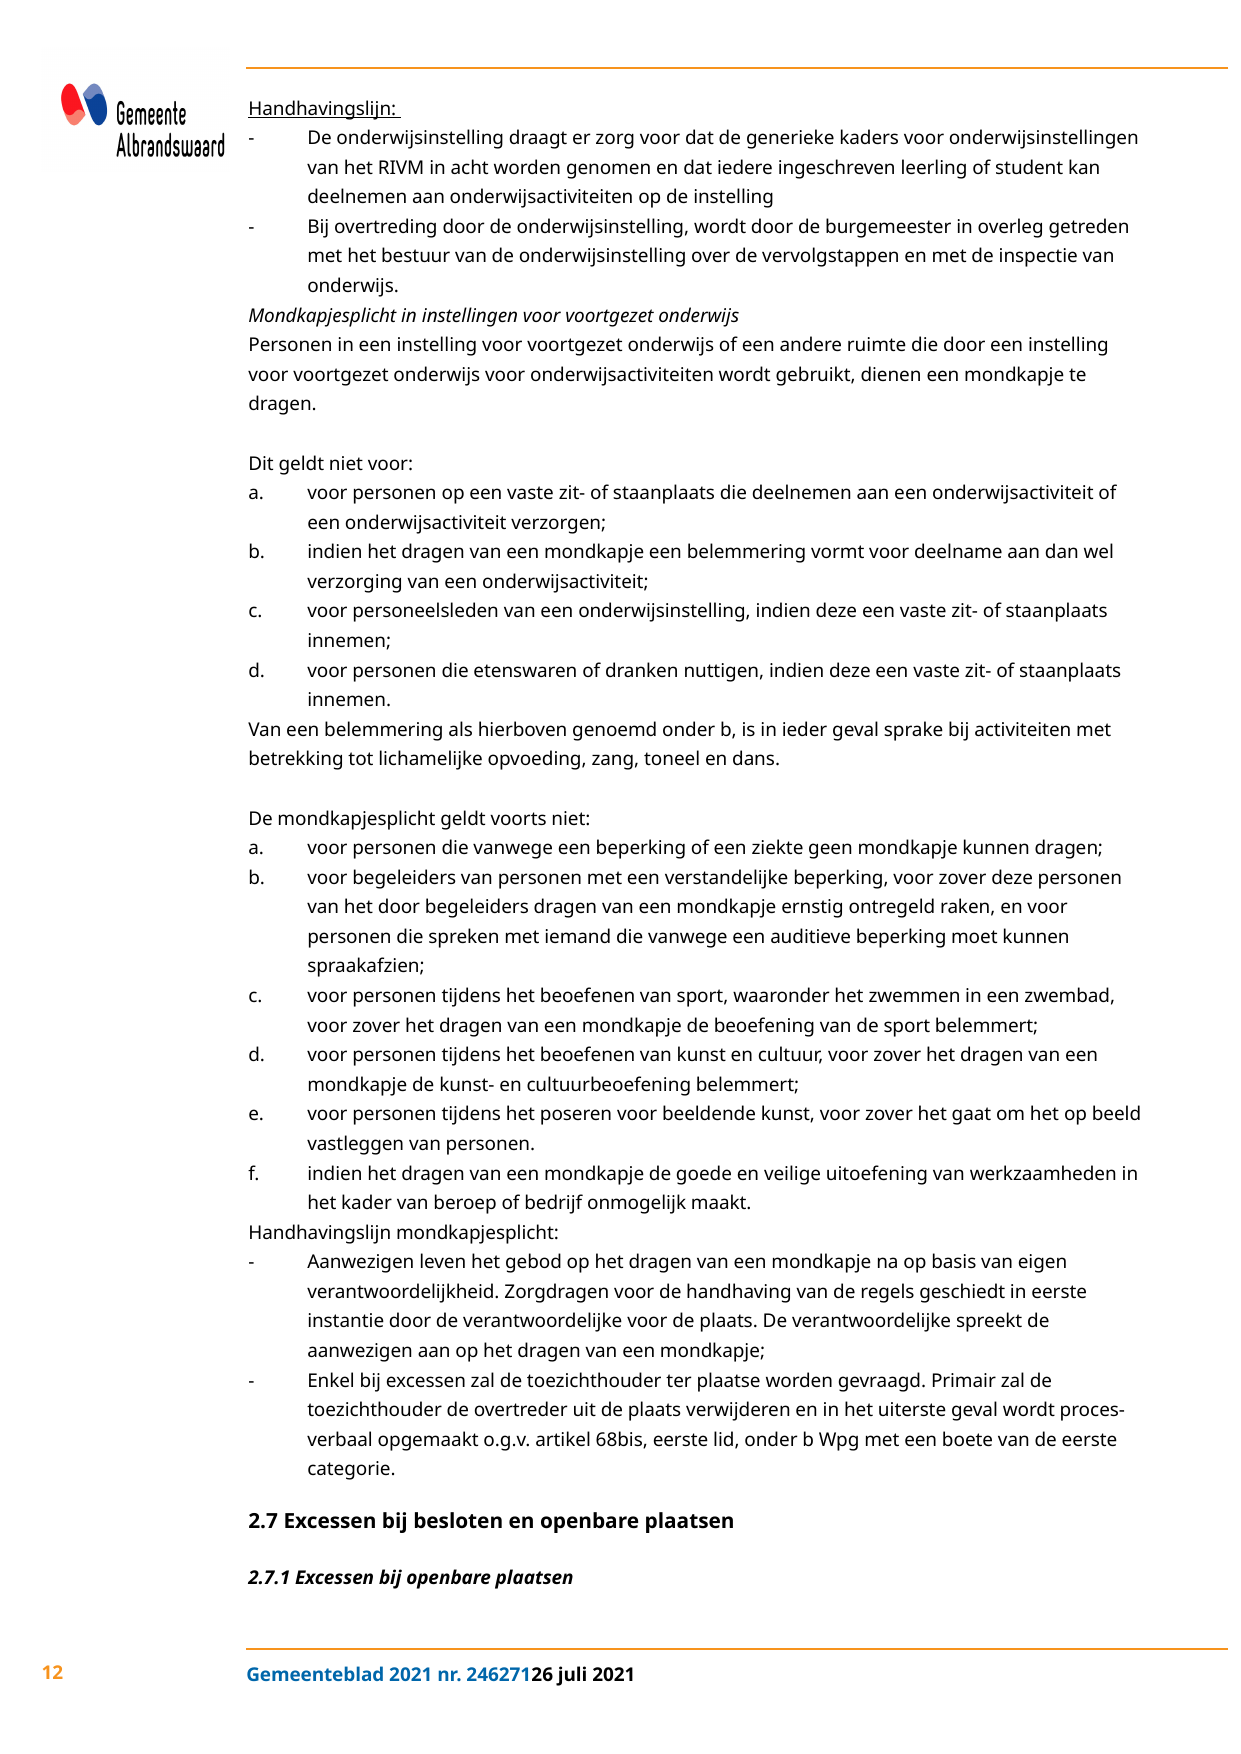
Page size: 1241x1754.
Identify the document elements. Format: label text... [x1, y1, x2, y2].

list De onderwijsinstelling draagt er zorg voor dat de generieke kaders voor onderwijsinstellingen van het RIVM in acht worden genomen en dat iedere ingeschreven leerling of student kan deelnemen aan onderwijsactiviteiten op de instelling [248, 124, 1152, 209]
list voor personen op een vaste zit- of staanplaats die deelnemen aan een onderwijsactiviteit of een onderwijsactiviteit verzorgen; [248, 479, 1152, 535]
text Personen in een instelling voor voortgezet onderwijs of een andere ruimte die door een instelling voor voortgezet onderwijs voor onderwijsactiviteiten wordt gebruikt, dienen een mondkapje te dragen. [248, 331, 1152, 416]
text Van een belemmering als hierboven genoemd onder b, is in ieder geval sprake bij activiteiten met betrekking tot lichamelijke opvoeding, zang, toneel en dans. [248, 716, 1152, 771]
list voor personen tijdens het beoefenen van sport, waaronder het zwemmen in een zwembad, voor zover het dragen van een mondkapje de beoefening van de sport belemmert; [248, 982, 1152, 1038]
text 2.7.1 Excessen bij openbare plaatsen [248, 1564, 1152, 1590]
list voor begeleiders van personen met een verstandelijke beperking, voor zover deze personen van het door begeleiders dragen van een mondkapje ernstig ontregeld raken, en voor personen die spreken met iemand die vanwege een auditieve beperking moet kunnen spraakafzien; [248, 864, 1152, 978]
list voor personen tijdens het poseren voor beeldende kunst, voor zover het gaat om het op beeld vastleggen van personen. [248, 1101, 1152, 1156]
text De mondkapjesplicht geldt voorts niet: [248, 805, 1152, 831]
text Handhavingslijn: [248, 95, 1152, 121]
list indien het dragen van een mondkapje een belemmering vormt voor deelname aan dan wel verzorging van een onderwijsactiviteit; [248, 538, 1152, 594]
text Handhavingslijn mondkapjesplicht: [248, 1219, 1152, 1245]
list Bij overtreding door de onderwijsinstelling, wordt door de burgemeester in overleg getreden met het bestuur van de onderwijsinstelling over de vervolgstappen en met de inspectie van onderwijs. [248, 213, 1152, 298]
text Mondkapjesplicht in instellingen voor voortgezet onderwijs [248, 302, 1152, 328]
text Dit geldt niet voor: [248, 450, 1152, 476]
list voor personen die vanwege een beperking of een ziekte geen mondkapje kunnen dragen; [248, 834, 1152, 860]
list Enkel bij excessen zal de toezichthouder ter plaatse worden gevraagd. Primair zal de toezichthouder de overtreder uit de plaats verwijderen en in het uiterste geval wordt proces-verbaal opgemaakt o.g.v. artikel 68bis, eerste lid, onder b Wpg met een boete van de eerste categorie. [248, 1367, 1152, 1481]
list voor personen tijdens het beoefenen van kunst en cultuur, voor zover het dragen van een mondkapje de kunst- en cultuurbeoefening belemmert; [248, 1041, 1152, 1097]
text 2.7 Excessen bij besloten en openbare plaatsen [248, 1506, 1152, 1534]
list voor personen die etenswaren of dranken nuttigen, indien deze een vaste zit- of staanplaats innemen. [248, 657, 1152, 712]
picture [41, 47, 231, 172]
list indien het dragen van een mondkapje de goede en veilige uitoefening van werkzaamheden in het kader van beroep of bedrijf onmogelijk maakt. [248, 1160, 1152, 1215]
list voor personeelsleden van een onderwijsinstelling, indien deze een vaste zit- of staanplaats innemen; [248, 598, 1152, 653]
list Aanwezigen leven het gebod op het dragen van een mondkapje na op basis van eigen verantwoordelijkheid. Zorgdragen voor de handhaving van de regels geschiedt in eerste instantie door de verantwoordelijke voor de plaats. De verantwoordelijke spreekt de aanwezigen aan op het dragen van een mondkapje; [248, 1248, 1152, 1363]
